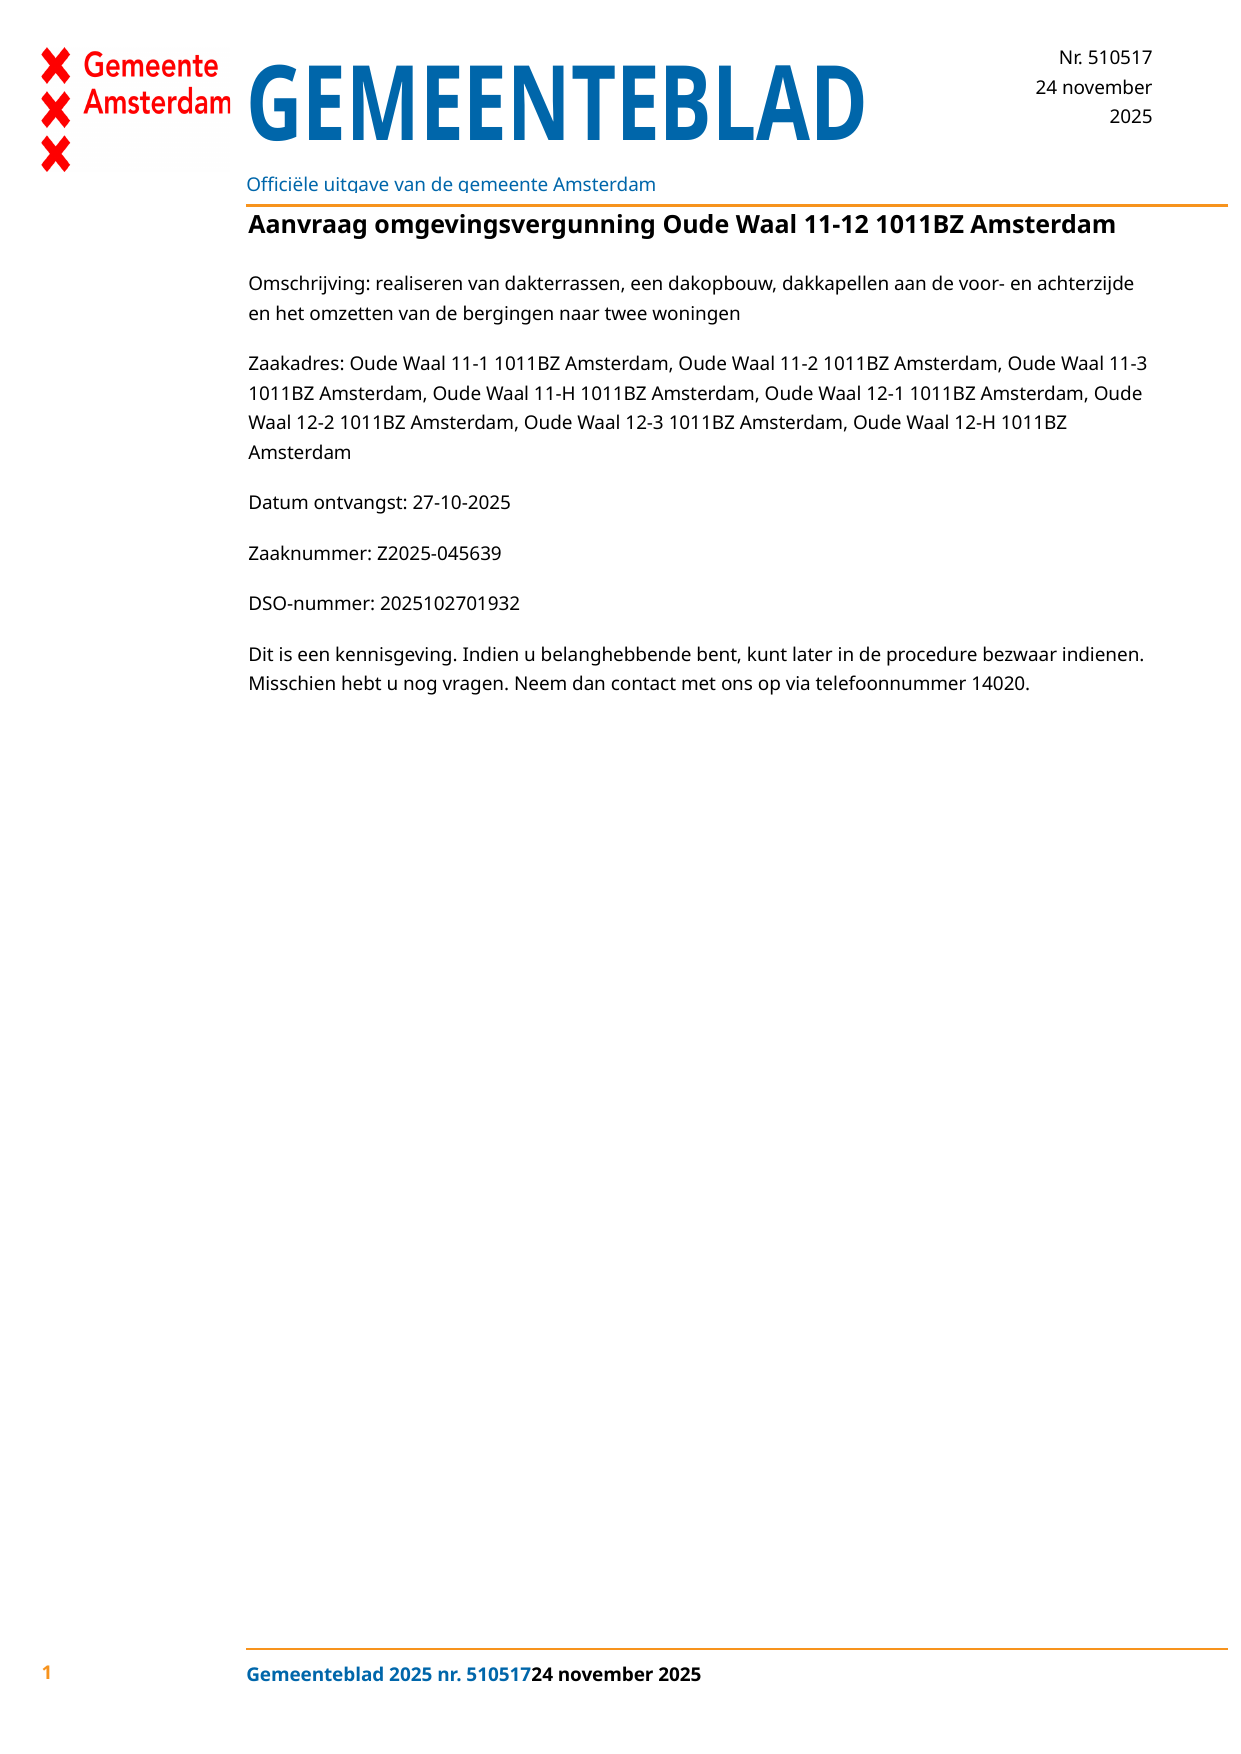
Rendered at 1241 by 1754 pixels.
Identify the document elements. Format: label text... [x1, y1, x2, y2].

text Aanvraag omgevingsvergunning Oude Waal 11-12 1011BZ Amsterdam [248, 207, 1152, 241]
text Dit is een kennisgeving. Indien u belanghebbende bent, kunt later in de procedure bezwaar indienen. Misschien hebt u nog vragen. Neem dan contact met ons op via telefoonnummer 14020. [248, 641, 1152, 696]
text DSO-nummer: 2025102701932 [248, 590, 1152, 616]
text Datum ontvangst: 27-10-2025 [248, 489, 1152, 515]
text Omschrijving: realiseren van dakterrassen, een dakopbouw, dakkapellen aan de voor- en achterzijde en het omzetten van de bergingen naar twee woningen [248, 270, 1152, 326]
text Zaaknummer: Z2025-045639 [248, 540, 1152, 566]
picture [41, 47, 231, 172]
text Zaakadres: Oude Waal 11-1 1011BZ Amsterdam, Oude Waal 11-2 1011BZ Amsterdam, Oude Waal 11-3 1011BZ Amsterdam, Oude Waal 11-H 1011BZ Amsterdam, Oude Waal 12-1 1011BZ Amsterdam, Oude Waal 12-2 1011BZ Amsterdam, Oude Waal 12-3 1011BZ Amsterdam, Oude Waal 12-H 1011BZ Amsterdam [248, 350, 1152, 465]
